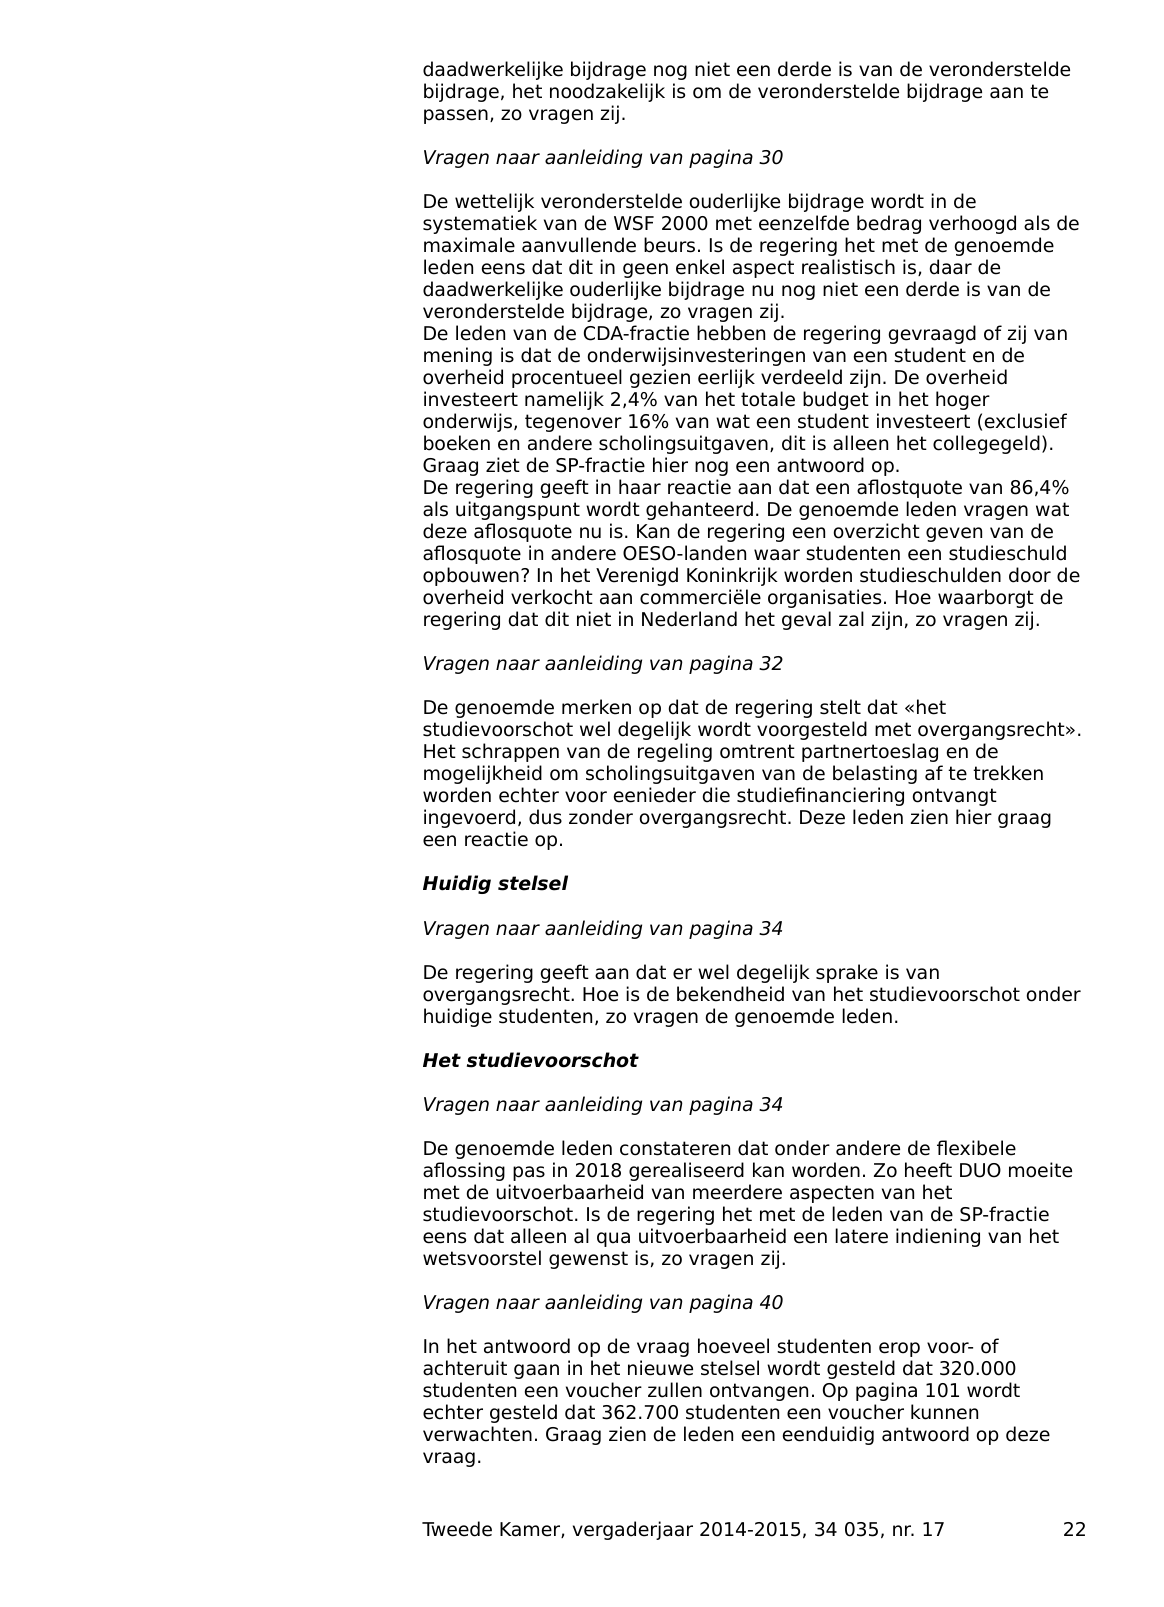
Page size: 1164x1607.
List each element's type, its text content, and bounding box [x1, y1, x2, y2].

subtitle Vragen naar aanleiding van pagina 30 [422, 147, 1087, 169]
subtitle Vragen naar aanleiding van pagina 40 [422, 1292, 1087, 1314]
text De leden van de CDA-fractie hebben de regering gevraagd of zij van mening is dat de onderwijsinvesteringen van een student en de overheid procentueel gezien eerlijk verdeeld zijn. De overheid investeert namelijk 2,4% van het totale budget in het hoger onderwijs, tegenover 16% van wat een student investeert (exclusief boeken en andere scholingsuitgaven, dit is alleen het collegegeld). Graag ziet de SP-fractie hier nog een antwoord op. [422, 323, 1087, 477]
text De wettelijk veronderstelde ouderlijke bijdrage wordt in de systematiek van de WSF 2000 met eenzelfde bedrag verhoogd als de maximale aanvullende beurs. Is de regering het met de genoemde leden eens dat dit in geen enkel aspect realistisch is, daar de daadwerkelijke ouderlijke bijdrage nu nog niet een derde is van de veronderstelde bijdrage, zo vragen zij. [422, 191, 1087, 323]
subtitle Het studievoorschot [422, 1050, 1087, 1072]
text In het antwoord op de vraag hoeveel studenten erop voor- of achteruit gaan in het nieuwe stelsel wordt gesteld dat 320.000 studenten een voucher zullen ontvangen. Op pagina 101 wordt echter gesteld dat 362.700 studenten een voucher kunnen verwachten. Graag zien de leden een eenduidig antwoord op deze vraag. [422, 1336, 1087, 1468]
subtitle Vragen naar aanleiding van pagina 32 [422, 653, 1087, 675]
text De genoemde leden constateren dat onder andere de flexibele aflossing pas in 2018 gerealiseerd kan worden. Zo heeft DUO moeite met de uitvoerbaarheid van meerdere aspecten van het studievoorschot. Is de regering het met de leden van de SP-fractie eens dat alleen al qua uitvoerbaarheid een latere indiening van het wetsvoorstel gewenst is, zo vragen zij. [422, 1138, 1087, 1270]
subtitle Vragen naar aanleiding van pagina 34 [422, 917, 1087, 939]
text De genoemde merken op dat de regering stelt dat «het studievoorschot wel degelijk wordt voorgesteld met overgangsrecht». Het schrappen van de regeling omtrent partnertoeslag en de mogelijkheid om scholingsuitgaven van de belasting af te trekken worden echter voor eenieder die studiefinanciering ontvangt ingevoerd, dus zonder overgangsrecht. Deze leden zien hier graag een reactie op. [422, 697, 1087, 851]
text De regering geeft in haar reactie aan dat een aflostquote van 86,4% als uitgangspunt wordt gehanteerd. De genoemde leden vragen wat deze aflosquote nu is. Kan de regering een overzicht geven van de aflosquote in andere OESO-landen waar studenten een studieschuld opbouwen? In het Verenigd Koninkrijk worden studieschulden door de overheid verkocht aan commerciële organisaties. Hoe waarborgt de regering dat dit niet in Nederland het geval zal zijn, zo vragen zij. [422, 477, 1087, 631]
subtitle Huidig stelsel [422, 873, 1087, 895]
subtitle Vragen naar aanleiding van pagina 34 [422, 1094, 1087, 1116]
text daadwerkelijke bijdrage nog niet een derde is van de veronderstelde bijdrage, het noodzakelijk is om de veronderstelde bijdrage aan te passen, zo vragen zij. [422, 59, 1087, 125]
text De regering geeft aan dat er wel degelijk sprake is van overgangsrecht. Hoe is de bekendheid van het studievoorschot onder huidige studenten, zo vragen de genoemde leden. [422, 962, 1087, 1028]
